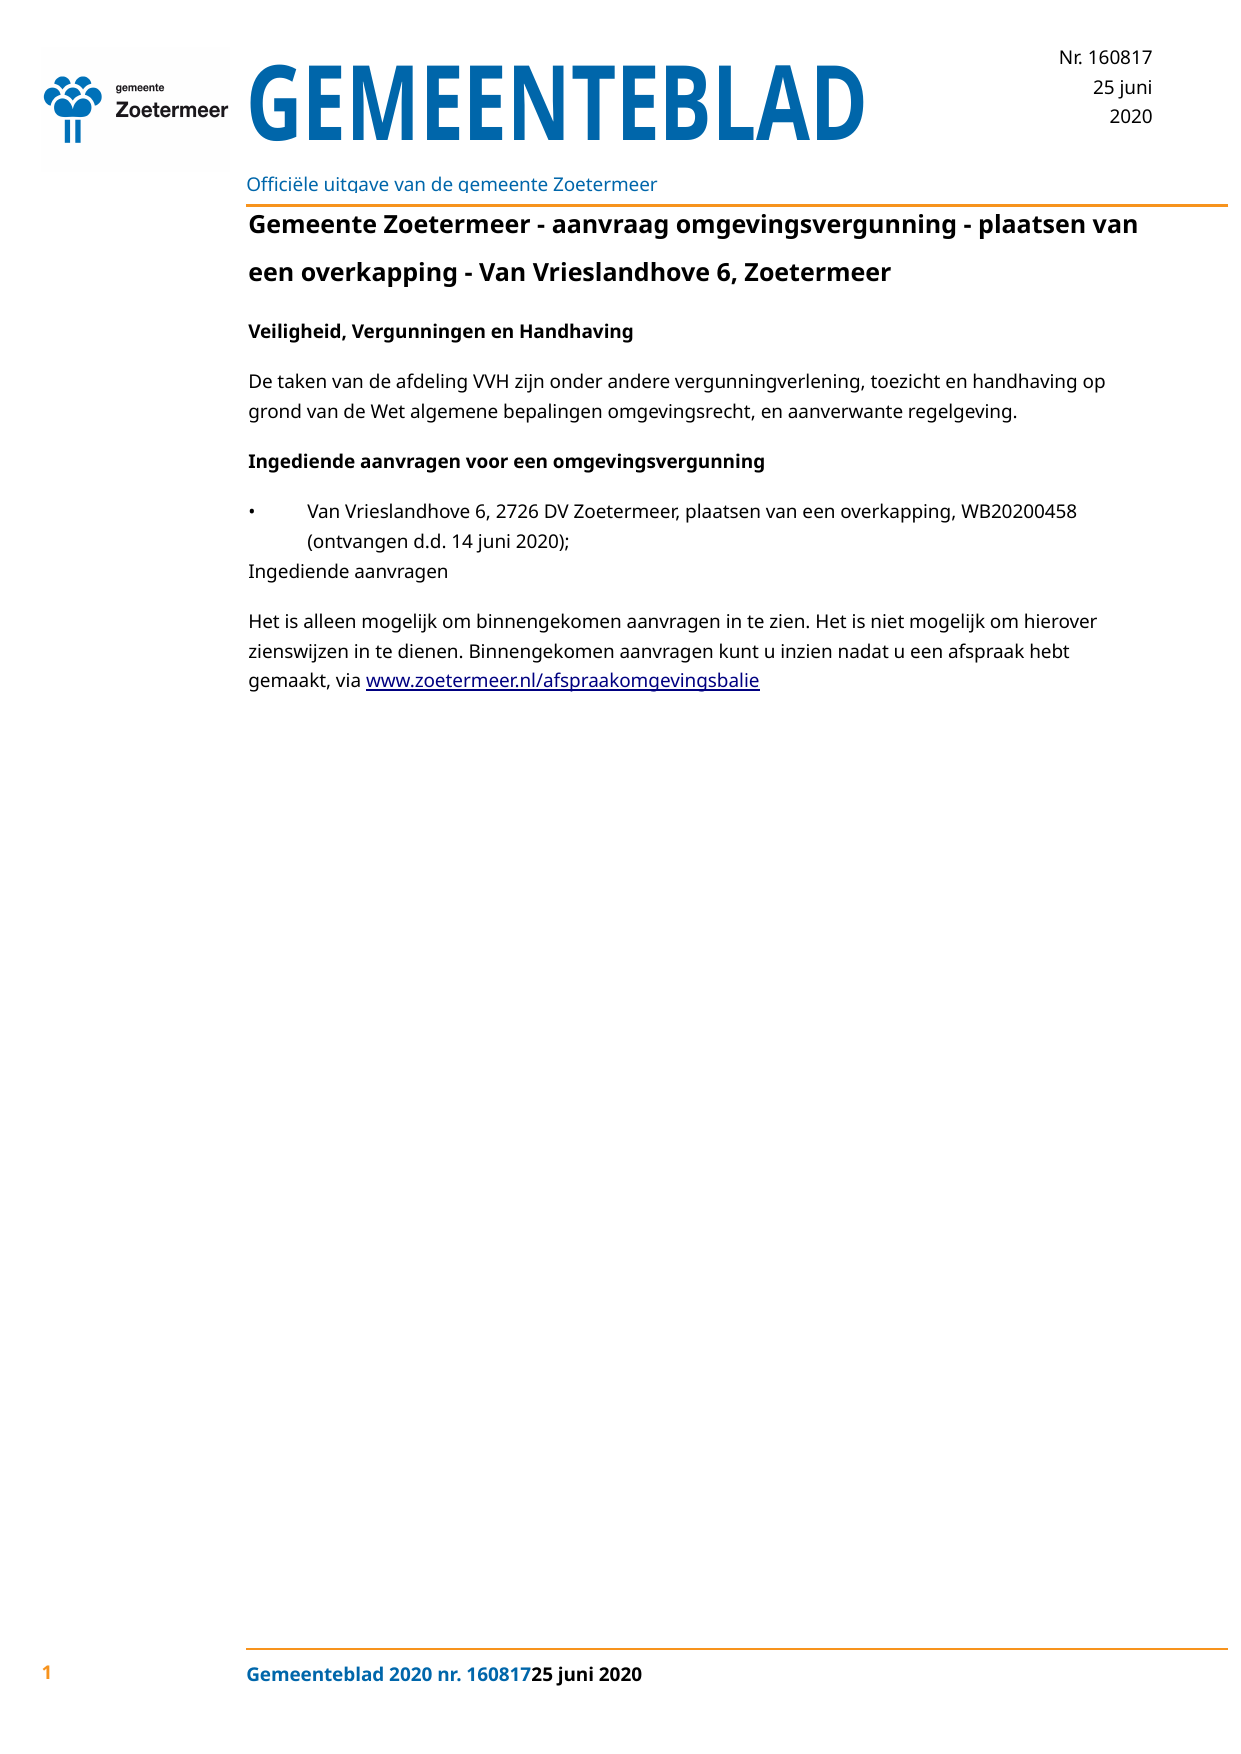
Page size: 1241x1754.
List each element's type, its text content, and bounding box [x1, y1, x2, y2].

text De taken van de afdeling VVH zijn onder andere vergunningverlening, toezicht en handhaving op grond van de Wet algemene bepalingen omgevingsrecht, en aanverwante regelgeving. [248, 368, 1152, 424]
text Ingediende aanvragen [248, 558, 1152, 584]
text Gemeente Zoetermeer - aanvraag omgevingsvergunning - plaatsen van een overkapping - Van Vrieslandhove 6, Zoetermeer [248, 207, 1152, 288]
text Het is alleen mogelijk om binnengekomen aanvragen in te zien. Het is niet mogelijk om hierover zienswijzen in te dienen. Binnengekomen aanvragen kunt u inzien nadat u een afspraak hebt gemaakt, via www.zoetermeer.nl/afspraakomgevingsbalie [248, 608, 1152, 693]
list Van Vrieslandhove 6, 2726 DV Zoetermeer, plaatsen van een overkapping, WB20200458 (ontvangen d.d. 14 juni 2020); [248, 499, 1152, 554]
text Ingediende aanvragen voor een omgevingsvergunning [248, 448, 1152, 474]
text Veiligheid, Vergunningen en Handhaving [248, 318, 1152, 344]
picture [41, 47, 231, 172]
